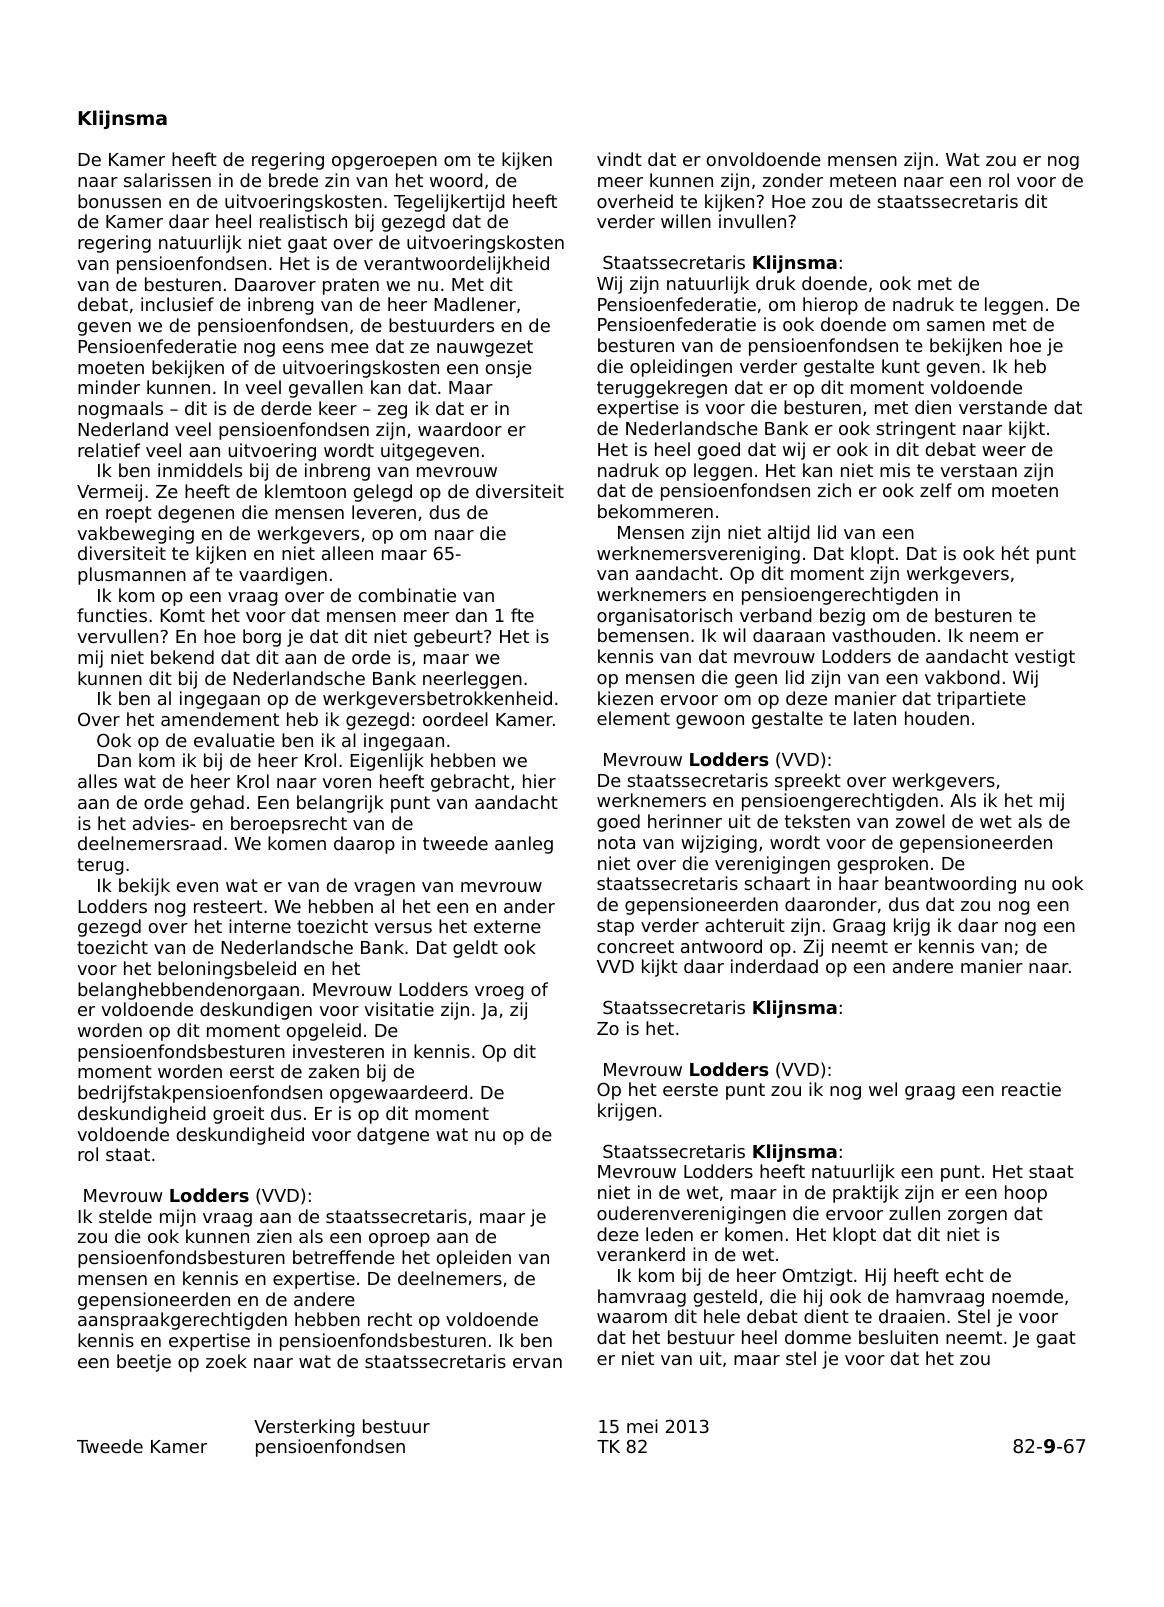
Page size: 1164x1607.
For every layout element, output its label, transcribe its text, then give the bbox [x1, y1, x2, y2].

text Ik bekijk even wat er van de vragen van mevrouw Lodders nog resteert. We hebben al het een en ander gezegd over het interne toezicht versus het externe toezicht van de Nederlandsche Bank. Dat geldt ook voor het beloningsbeleid en het belanghebbendenorgaan. Mevrouw Lodders vroeg of er voldoende deskundigen voor visitatie zijn. Ja, zij worden op dit moment opgeleid. De pensioenfondsbesturen investeren in kennis. Op dit moment worden eerst de zaken bij de bedrijfstakpensioenfondsen opgewaardeerd. De deskundigheid groeit dus. Er is op dit moment voldoende deskundigheid voor datgene wat nu op de rol staat. [77, 876, 567, 1166]
text Ik kom op een vraag over de combinatie van functies. Komt het voor dat mensen meer dan 1 fte vervullen? En hoe borg je dat dit niet gebeurt? Het is mij niet bekend dat dit aan de orde is, maar we kunnen dit bij de Nederlandsche Bank neerleggen. [77, 586, 567, 689]
text vindt dat er onvoldoende mensen zijn. Wat zou er nog meer kunnen zijn, zonder meteen naar een rol voor de overheid te kijken? Hoe zou de staatssecretaris dit verder willen invullen? [596, 150, 1087, 233]
text Op het eerste punt zou ik nog wel graag een reactie krijgen. [596, 1080, 1087, 1122]
text Mevrouw Lodders (VVD): [596, 750, 1087, 771]
text De Kamer heeft de regering opgeroepen om te kijken naar salarissen in de brede zin van het woord, de bonussen en de uitvoeringskosten. Tegelijkertijd heeft de Kamer daar heel realistisch bij gezegd dat de regering natuurlijk niet gaat over de uitvoeringskosten van pensioenfondsen. Het is de verantwoordelijkheid van de besturen. Daarover praten we nu. Met dit debat, inclusief de inbreng van de heer Madlener, geven we de pensioenfondsen, de bestuurders en de Pensioenfederatie nog eens mee dat ze nauwgezet moeten bekijken of de uitvoeringskosten een onsje minder kunnen. In veel gevallen kan dat. Maar nogmaals – dit is de derde keer – zeg ik dat er in Nederland veel pensioenfondsen zijn, waardoor er relatief veel aan uitvoering wordt uitgegeven. [77, 150, 567, 461]
text Dan kom ik bij de heer Krol. Eigenlijk hebben we alles wat de heer Krol naar voren heeft gebracht, hier aan de orde gehad. Een belangrijk punt van aandacht is het advies- en beroepsrecht van de deelnemersraad. We komen daarop in tweede aanleg terug. [77, 751, 567, 876]
text Mevrouw Lodders (VVD): [596, 1059, 1087, 1080]
text Wij zijn natuurlijk druk doende, ook met de Pensioenfederatie, om hierop de nadruk te leggen. De Pensioenfederatie is ook doende om samen met de besturen van de pensioenfondsen te bekijken hoe je die opleidingen verder gestalte kunt geven. Ik heb teruggekregen dat er op dit moment voldoende expertise is voor die besturen, met dien verstande dat de Nederlandsche Bank er ook stringent naar kijkt. Het is heel goed dat wij er ook in dit debat weer de nadruk op leggen. Het kan niet mis te verstaan zijn dat de pensioenfondsen zich er ook zelf om moeten bekommeren. [596, 274, 1087, 523]
text Ik kom bij de heer Omtzigt. Hij heeft echt de hamvraag gesteld, die hij ook de hamvraag noemde, waarom dit hele debat dient te draaien. Stel je voor dat het bestuur heel domme besluiten neemt. Je gaat er niet van uit, maar stel je voor dat het zou [596, 1266, 1087, 1369]
text Ik stelde mijn vraag aan de staatssecretaris, maar je zou die ook kunnen zien als een oproep aan de pensioenfondsbesturen betreffende het opleiden van mensen en kennis en expertise. De deelnemers, de gepensioneerden en de andere aanspraakgerechtigden hebben recht op voldoende kennis en expertise in pensioenfondsbesturen. Ik ben een beetje op zoek naar wat de staatssecretaris ervan [77, 1207, 567, 1372]
text Staatssecretaris Klijnsma: [596, 998, 1087, 1019]
text Zo is het. [596, 1019, 1087, 1039]
text Mevrouw Lodders (VVD): [77, 1186, 567, 1207]
text Ook op de evaluatie ben ik al ingegaan. [77, 731, 567, 751]
text Mensen zijn niet altijd lid van een werknemersvereniging. Dat klopt. Dat is ook hét punt van aandacht. Op dit moment zijn werkgevers, werknemers en pensioengerechtigden in organisatorisch verband bezig om de besturen te bemensen. Ik wil daaraan vasthouden. Ik neem er kennis van dat mevrouw Lodders de aandacht vestigt op mensen die geen lid zijn van een vakbond. Wij kiezen ervoor om op deze manier dat tripartiete element gewoon gestalte te laten houden. [596, 523, 1087, 730]
text Mevrouw Lodders heeft natuurlijk een punt. Het staat niet in de wet, maar in de praktijk zijn er een hoop ouderenverenigingen die ervoor zullen zorgen dat deze leden er komen. Het klopt dat dit niet is verankerd in de wet. [596, 1162, 1087, 1266]
text Staatssecretaris Klijnsma: [596, 1142, 1087, 1162]
text Ik ben inmiddels bij de inbreng van mevrouw Vermeij. Ze heeft de klemtoon gelegd op de diversiteit en roept degenen die mensen leveren, dus de vakbeweging en de werkgevers, op om naar die diversiteit te kijken en niet alleen maar 65-plusmannen af te vaardigen. [77, 461, 567, 586]
text Ik ben al ingegaan op de werkgeversbetrokkenheid. Over het amendement heb ik gezegd: oordeel Kamer. [77, 689, 567, 731]
text Staatssecretaris Klijnsma: [596, 253, 1087, 274]
text De staatssecretaris spreekt over werkgevers, werknemers en pensioengerechtigden. Als ik het mij goed herinner uit de teksten van zowel de wet als de nota van wijziging, wordt voor de gepensioneerden niet over die verenigingen gesproken. De staatssecretaris schaart in haar beantwoording nu ook de gepensioneerden daaronder, dus dat zou nog een stap verder achteruit zijn. Graag krijg ik daar nog een concreet antwoord op. Zij neemt er kennis van; de VVD kijkt daar inderdaad op een andere manier naar. [596, 771, 1087, 978]
